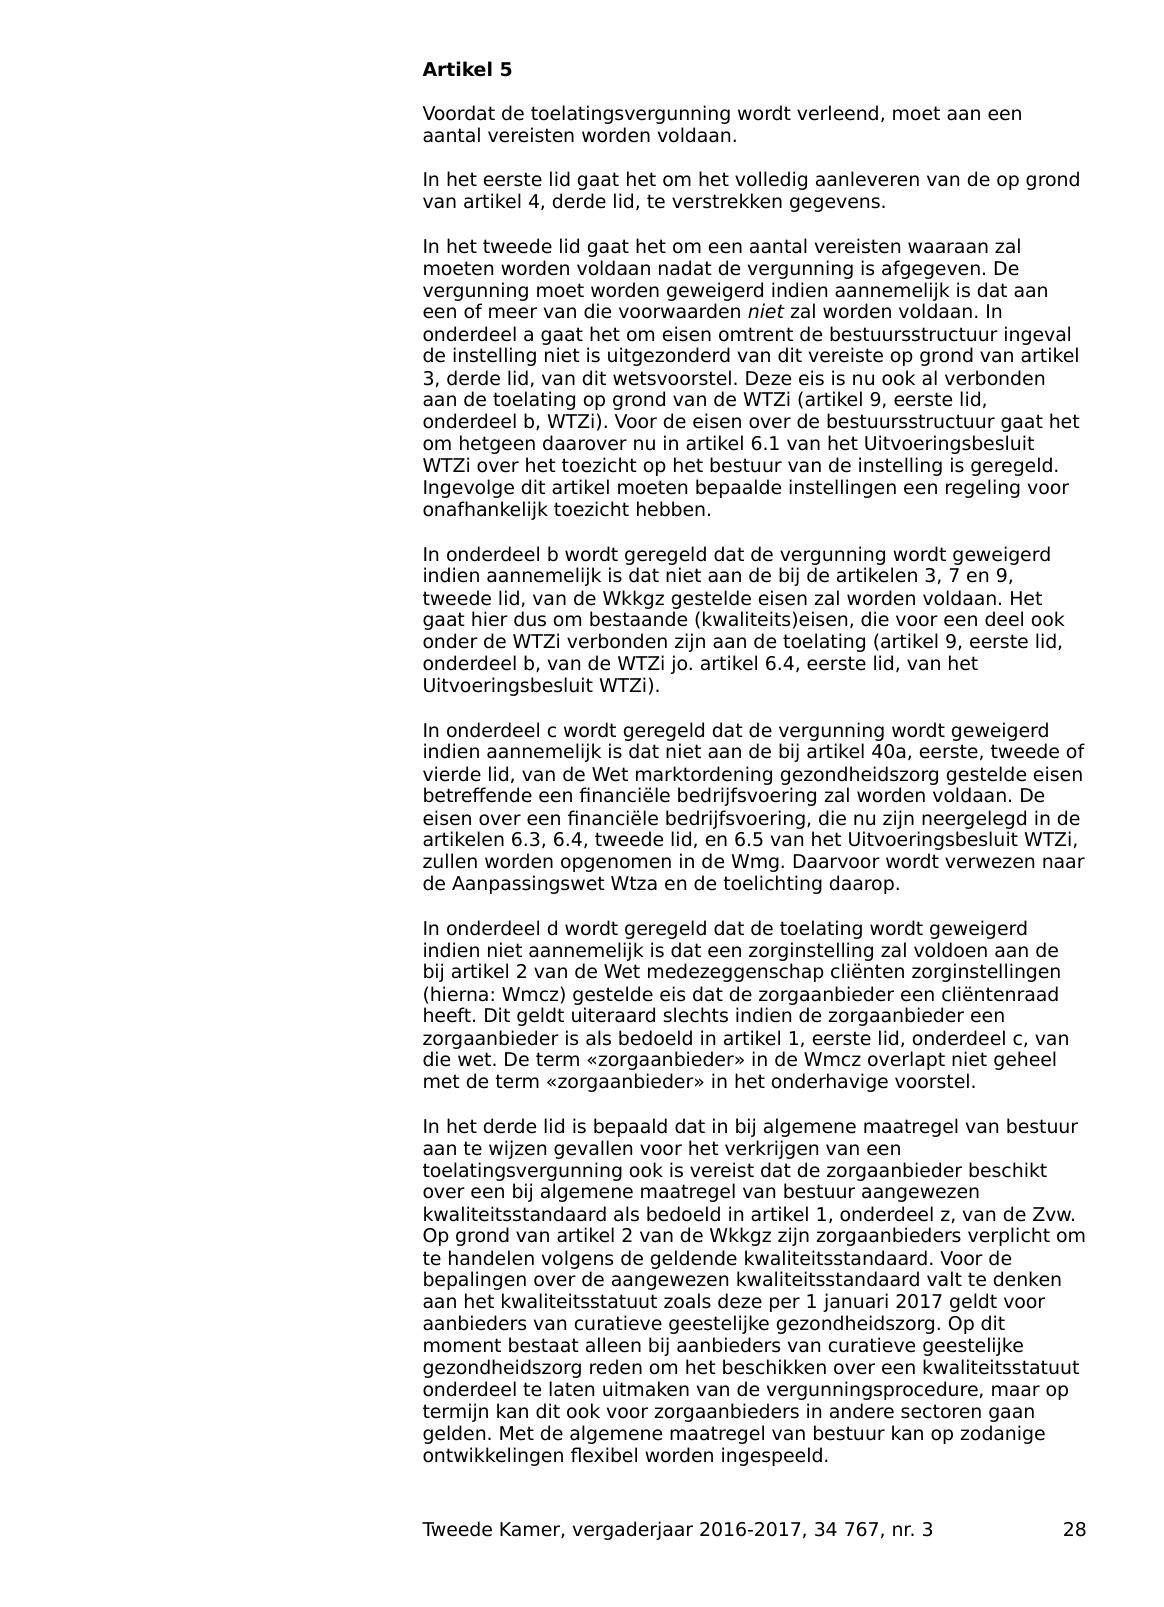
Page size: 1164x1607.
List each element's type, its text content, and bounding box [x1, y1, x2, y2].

text In het derde lid is bepaald dat in bij algemene maatregel van bestuur aan te wijzen gevallen voor het verkrijgen van een toelatingsvergunning ook is vereist dat de zorgaanbieder beschikt over een bij algemene maatregel van bestuur aangewezen kwaliteitsstandaard als bedoeld in artikel 1, onderdeel z, van de Zvw. Op grond van artikel 2 van de Wkkgz zijn zorgaanbieders verplicht om te handelen volgens de geldende kwaliteitsstandaard. Voor de bepalingen over de aangewezen kwaliteitsstandaard valt te denken aan het kwaliteitsstatuut zoals deze per 1 januari 2017 geldt voor aanbieders van curatieve geestelijke gezondheidszorg. Op dit moment bestaat alleen bij aanbieders van curatieve geestelijke gezondheidszorg reden om het beschikken over een kwaliteitsstatuut onderdeel te laten uitmaken van de vergunningsprocedure, maar op termijn kan dit ook voor zorgaanbieders in andere sectoren gaan gelden. Met de algemene maatregel van bestuur kan op zodanige ontwikkelingen flexibel worden ingespeeld. [422, 1116, 1087, 1467]
text In onderdeel d wordt geregeld dat de toelating wordt geweigerd indien niet aannemelijk is dat een zorginstelling zal voldoen aan de bij artikel 2 van de Wet medezeggenschap cliënten zorginstellingen (hierna: Wmcz) gestelde eis dat de zorgaanbieder een cliëntenraad heeft. Dit geldt uiteraard slechts indien de zorgaanbieder een zorgaanbieder is als bedoeld in artikel 1, eerste lid, onderdeel c, van die wet. De term «zorgaanbieder» in de Wmcz overlapt niet geheel met de term «zorgaanbieder» in het onderhavige voorstel. [422, 917, 1087, 1093]
text In onderdeel b wordt geregeld dat de vergunning wordt geweigerd indien aannemelijk is dat niet aan de bij de artikelen 3, 7 en 9, tweede lid, van de Wkkgz gestelde eisen zal worden voldaan. Het gaat hier dus om bestaande (kwaliteits)eisen, die voor een deel ook onder de WTZi verbonden zijn aan de toelating (artikel 9, eerste lid, onderdeel b, van de WTZi jo. artikel 6.4, eerste lid, van het Uitvoeringsbesluit WTZi). [422, 543, 1087, 697]
subtitle Artikel 5 [422, 59, 1087, 81]
text Voordat de toelatingsvergunning wordt verleend, moet aan een aantal vereisten worden voldaan. [422, 103, 1087, 147]
text In het eerste lid gaat het om het volledig aanleveren van de op grond van artikel 4, derde lid, te verstrekken gegevens. [422, 169, 1087, 213]
text In het tweede lid gaat het om een aantal vereisten waaraan zal moeten worden voldaan nadat de vergunning is afgegeven. De vergunning moet worden geweigerd indien aannemelijk is dat aan een of meer van die voorwaarden niet zal worden voldaan. In onderdeel a gaat het om eisen omtrent de bestuursstructuur ingeval de instelling niet is uitgezonderd van dit vereiste op grond van artikel 3, derde lid, van dit wetsvoorstel. Deze eis is nu ook al verbonden aan de toelating op grond van de WTZi (artikel 9, eerste lid, onderdeel b, WTZi). Voor de eisen over de bestuursstructuur gaat het om hetgeen daarover nu in artikel 6.1 van het Uitvoeringsbesluit WTZi over het toezicht op het bestuur van de instelling is geregeld. Ingevolge dit artikel moeten bepaalde instellingen een regeling voor onafhankelijk toezicht hebben. [422, 236, 1087, 521]
text In onderdeel c wordt geregeld dat de vergunning wordt geweigerd indien aannemelijk is dat niet aan de bij artikel 40a, eerste, tweede of vierde lid, van de Wet marktordening gezondheidszorg gestelde eisen betreffende een financiële bedrijfsvoering zal worden voldaan. De eisen over een financiële bedrijfsvoering, die nu zijn neergelegd in de artikelen 6.3, 6.4, tweede lid, en 6.5 van het Uitvoeringsbesluit WTZi, zullen worden opgenomen in de Wmg. Daarvoor wordt verwezen naar de Aanpassingswet Wtza en de toelichting daarop. [422, 719, 1087, 895]
